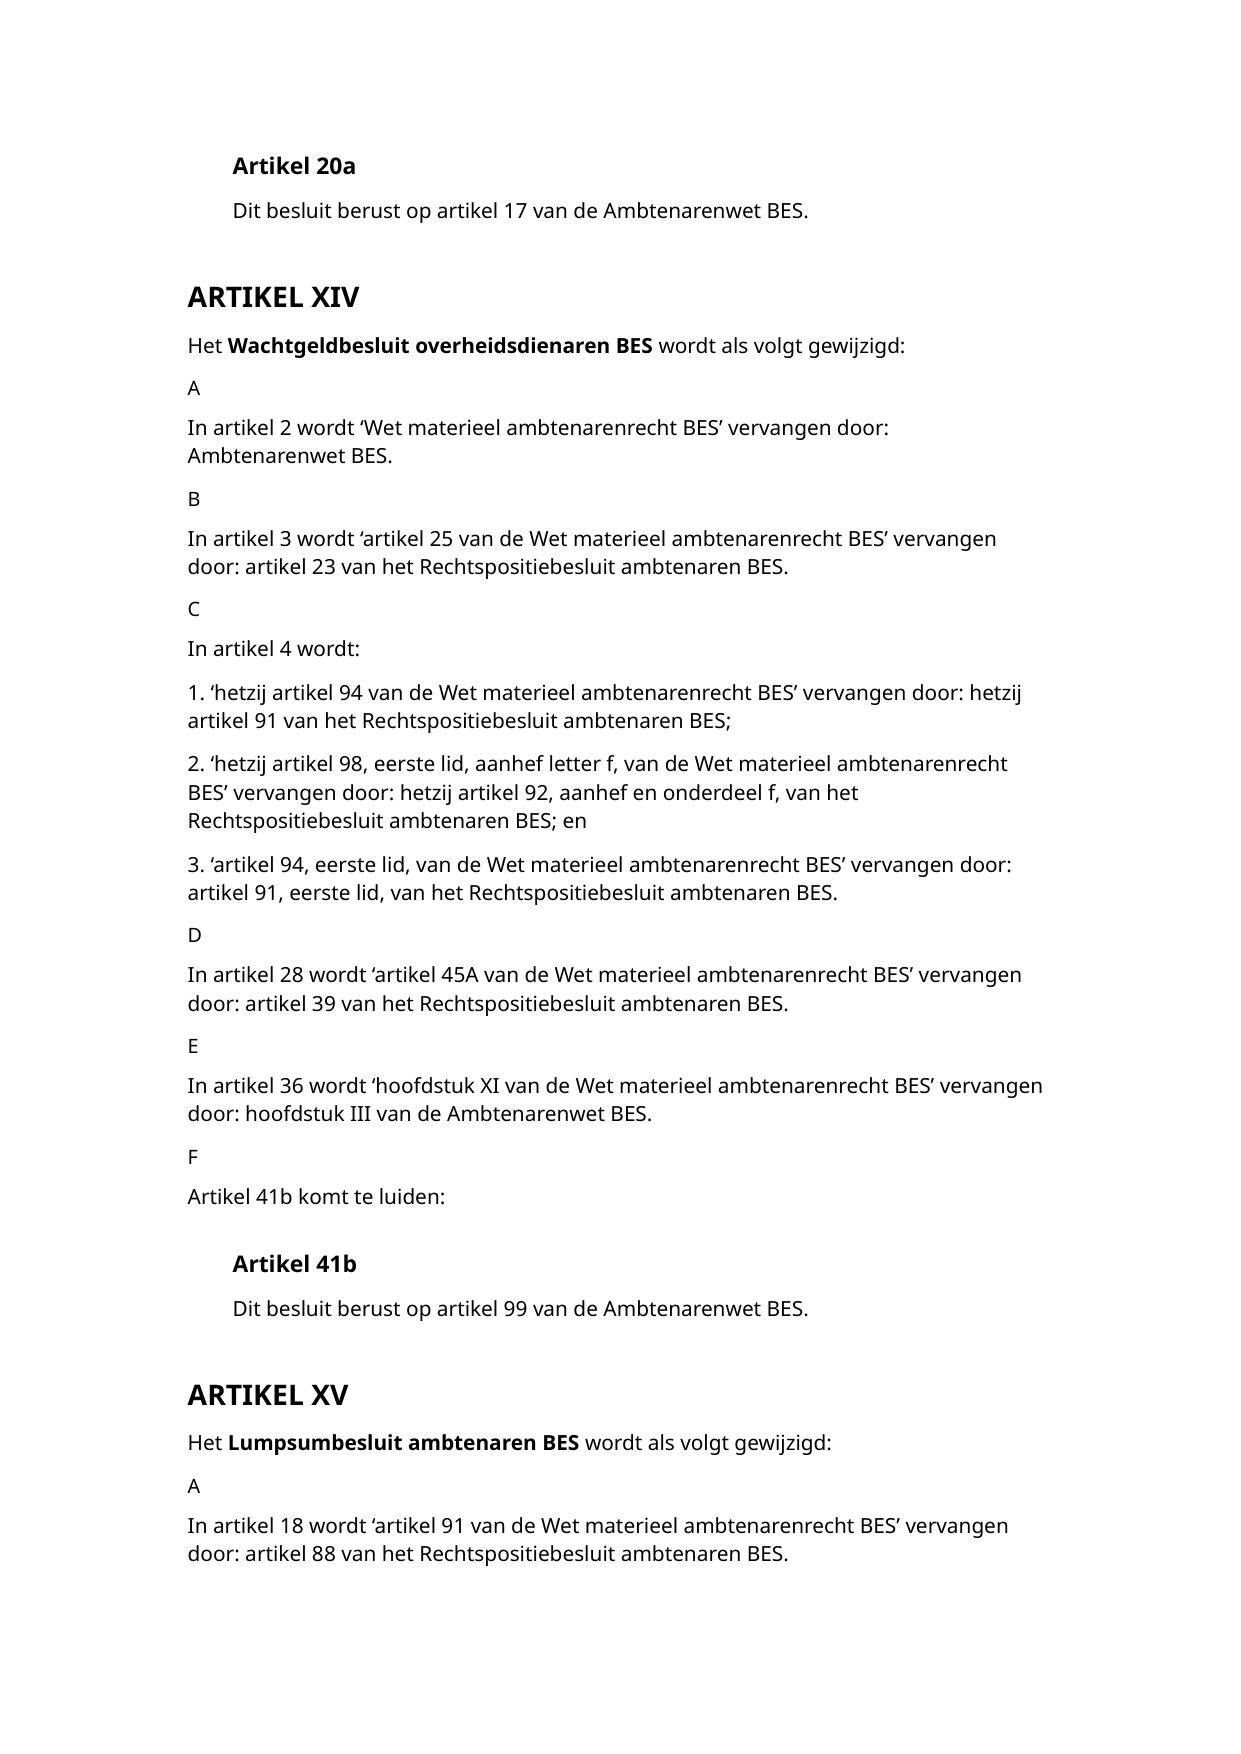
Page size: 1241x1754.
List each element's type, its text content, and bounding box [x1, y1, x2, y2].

text D [187, 922, 1053, 949]
subtitle Artikel 20a [232, 150, 1053, 181]
text Artikel 41b komt te luiden: [187, 1182, 1053, 1210]
text Dit besluit berust op artikel 17 van de Ambtenarenwet BES. [232, 196, 1053, 225]
text 1. ‘hetzij artikel 94 van de Wet materieel ambtenarenrecht BES’ vervangen door: hetzij artikel 91 van het Rechtspositiebesluit ambtenaren BES; [187, 678, 1053, 734]
text In artikel 3 wordt ‘artikel 25 van de Wet materieel ambtenarenrecht BES’ vervangen door: artikel 23 van het Rechtspositiebesluit ambtenaren BES. [187, 524, 1053, 581]
text In artikel 4 wordt: [187, 634, 1053, 663]
text Het Lumpsumbesluit ambtenaren BES wordt als volgt gewijzigd: [187, 1428, 1053, 1457]
text F [187, 1143, 1053, 1170]
text C [187, 596, 1053, 622]
text A [187, 374, 1053, 401]
subtitle ARTIKEL XV [187, 1375, 1053, 1413]
subtitle Artikel 41b [232, 1248, 1053, 1279]
subtitle ARTIKEL XIV [187, 277, 1053, 316]
text In artikel 18 wordt ‘artikel 91 van de Wet materieel ambtenarenrecht BES’ vervangen door: artikel 88 van het Rechtspositiebesluit ambtenaren BES. [187, 1511, 1053, 1568]
text 3. ‘artikel 94, eerste lid, van de Wet materieel ambtenarenrecht BES’ vervangen door: artikel 91, eerste lid, van het Rechtspositiebesluit ambtenaren BES. [187, 850, 1053, 907]
text In artikel 2 wordt ‘Wet materieel ambtenarenrecht BES’ vervangen door: Ambtenarenwet BES. [187, 413, 1053, 470]
text B [187, 485, 1053, 512]
text Het Wachtgeldbesluit overheidsdienaren BES wordt als volgt gewijzigd: [187, 331, 1053, 359]
text 2. ‘hetzij artikel 98, eerste lid, aanhef letter f, van de Wet materieel ambtenarenrecht BES’ vervangen door: hetzij artikel 92, aanhef en onderdeel f, van het Rechtspositiebesluit ambtenaren BES; en [187, 749, 1053, 835]
text In artikel 36 wordt ‘hoofdstuk XI van de Wet materieel ambtenarenrecht BES’ vervangen door: hoofdstuk III van de Ambtenarenwet BES. [187, 1071, 1053, 1128]
text In artikel 28 wordt ‘artikel 45A van de Wet materieel ambtenarenrecht BES’ vervangen door: artikel 39 van het Rechtspositiebesluit ambtenaren BES. [187, 961, 1053, 1017]
text A [187, 1472, 1053, 1499]
text Dit besluit berust op artikel 99 van de Ambtenarenwet BES. [232, 1294, 1053, 1322]
text E [187, 1032, 1053, 1059]
